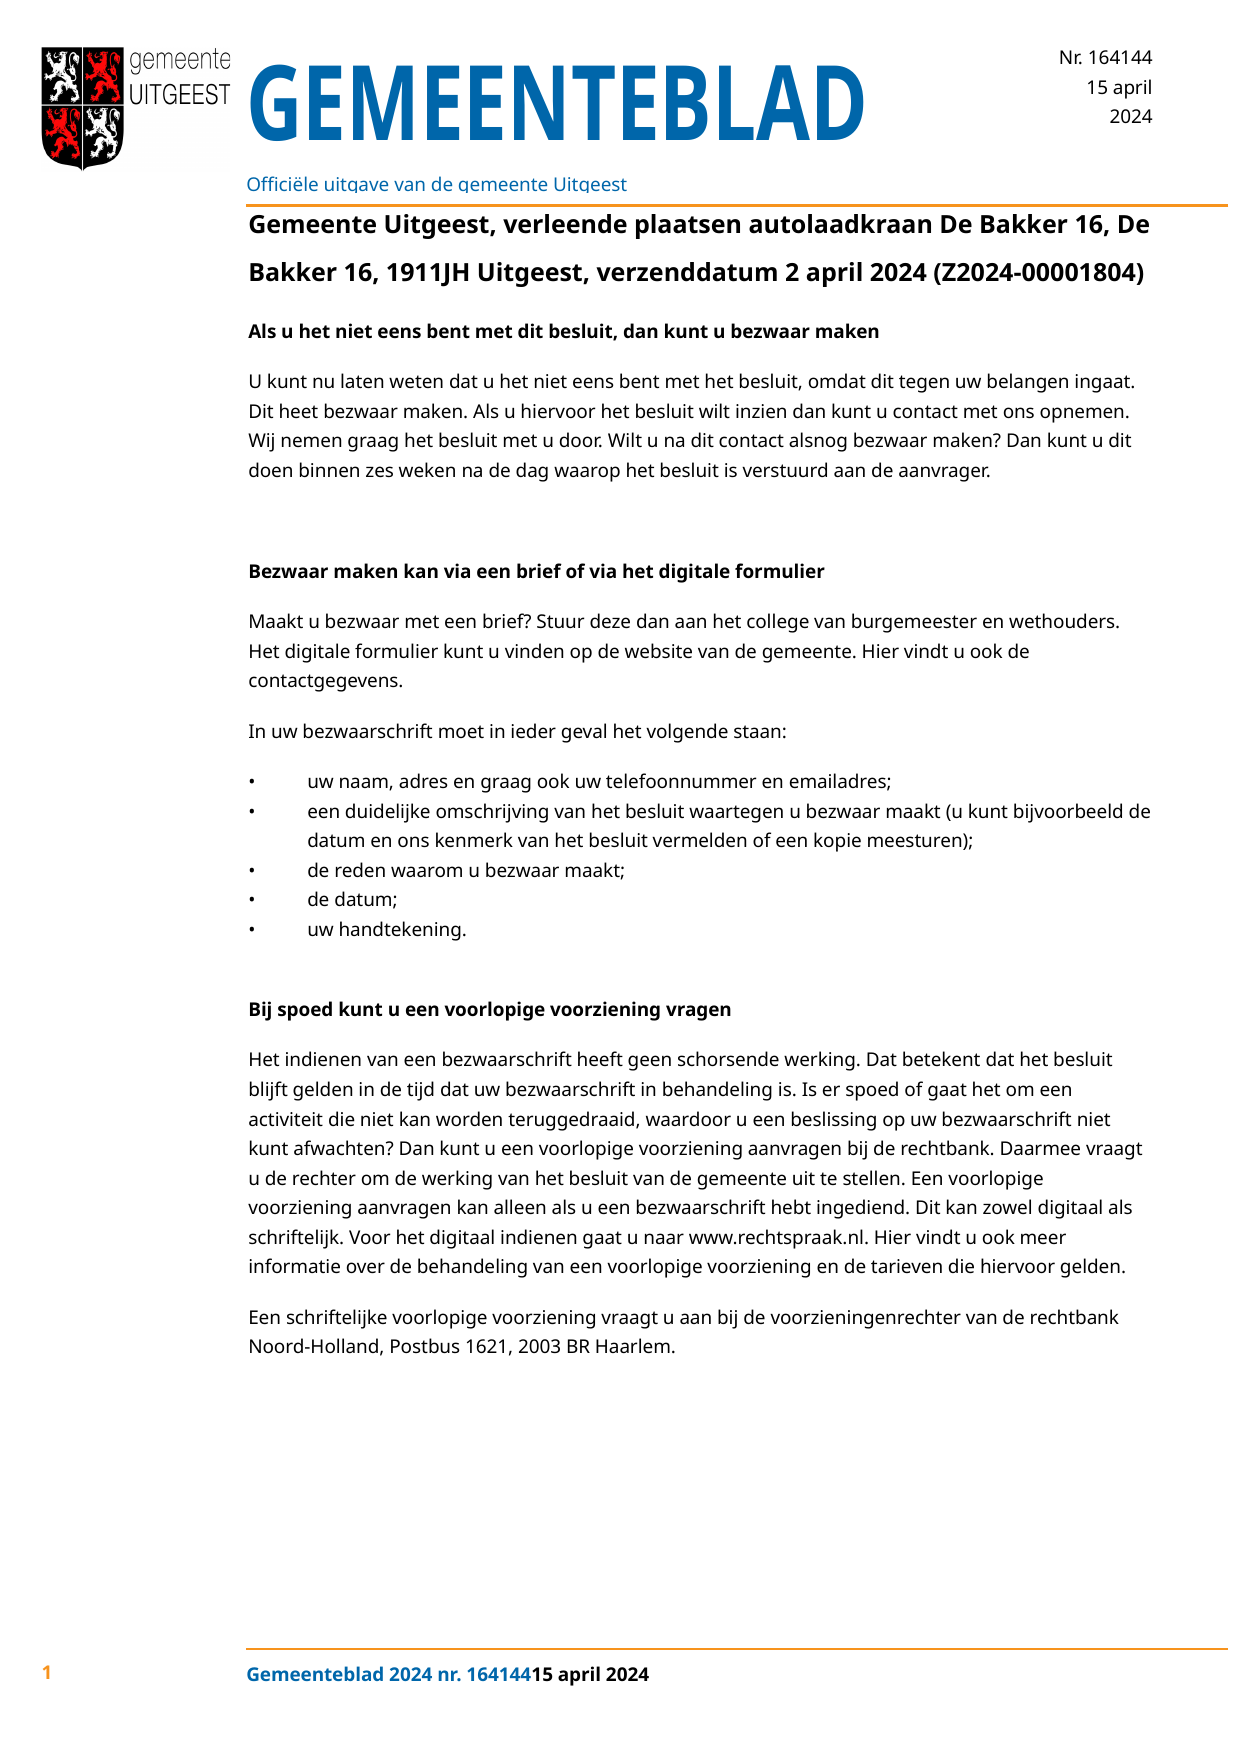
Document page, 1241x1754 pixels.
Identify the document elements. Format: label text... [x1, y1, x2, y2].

text Een schriftelijke voorlopige voorziening vraagt u aan bij de voorzieningenrechter van de rechtbank Noord-Holland, Postbus 1621, 2003 BR Haarlem. [248, 1304, 1152, 1359]
text In uw bezwaarschrift moet in ieder geval het volgende staan: [248, 718, 1152, 744]
list uw naam, adres en graag ook uw telefoonnummer en emailadres; [248, 768, 1152, 794]
list een duidelijke omschrijving van het besluit waartegen u bezwaar maakt (u kunt bijvoorbeeld de datum en ons kenmerk van het besluit vermelden of een kopie meesturen); [248, 798, 1152, 853]
text Gemeente Uitgeest, verleende plaatsen autolaadkraan De Bakker 16, De Bakker 16, 1911JH Uitgeest, verzenddatum 2 april 2024 (Z2024-00001804) [248, 207, 1152, 288]
text Het indienen van een bezwaarschrift heeft geen schorsende werking. Dat betekent dat het besluit blijft gelden in de tijd dat uw bezwaarschrift in behandeling is. Is er spoed of gaat het om een activiteit die niet kan worden teruggedraaid, waardoor u een beslissing op uw bezwaarschrift niet kunt afwachten? Dan kunt u een voorlopige voorziening aanvragen bij de rechtbank. Daarmee vraagt u de rechter om de werking van het besluit van de gemeente uit te stellen. Een voorlopige voorziening aanvragen kan alleen als u een bezwaarschrift hebt ingediend. Dit kan zowel digitaal als schriftelijk. Voor het digitaal indienen gaat u naar www.rechtspraak.nl. Hier vindt u ook meer informatie over de behandeling van een voorlopige voorziening en de tarieven die hiervoor gelden. [248, 1047, 1152, 1279]
text Als u het niet eens bent met dit besluit, dan kunt u bezwaar maken [248, 318, 1152, 344]
text Bezwaar maken kan via een brief of via het digitale formulier [248, 558, 1152, 584]
picture [41, 47, 231, 172]
text U kunt nu laten weten dat u het niet eens bent met het besluit, omdat dit tegen uw belangen ingaat. Dit heet bezwaar maken. Als u hiervoor het besluit wilt inzien dan kunt u contact met ons opnemen. Wij nemen graag het besluit met u door. Wilt u na dit contact alsnog bezwaar maken? Dan kunt u dit doen binnen zes weken na de dag waarop het besluit is verstuurd aan de aanvrager. [248, 368, 1152, 483]
text Bij spoed kunt u een voorlopige voorziening vragen [248, 996, 1152, 1022]
list de reden waarom u bezwaar maakt; [248, 857, 1152, 883]
text Maakt u bezwaar met een brief? Stuur deze dan aan het college van burgemeester en wethouders. Het digitale formulier kunt u vinden op de website van de gemeente. Hier vindt u ook de contactgegevens. [248, 608, 1152, 693]
list de datum; [248, 887, 1152, 912]
list uw handtekening. [248, 916, 1152, 942]
